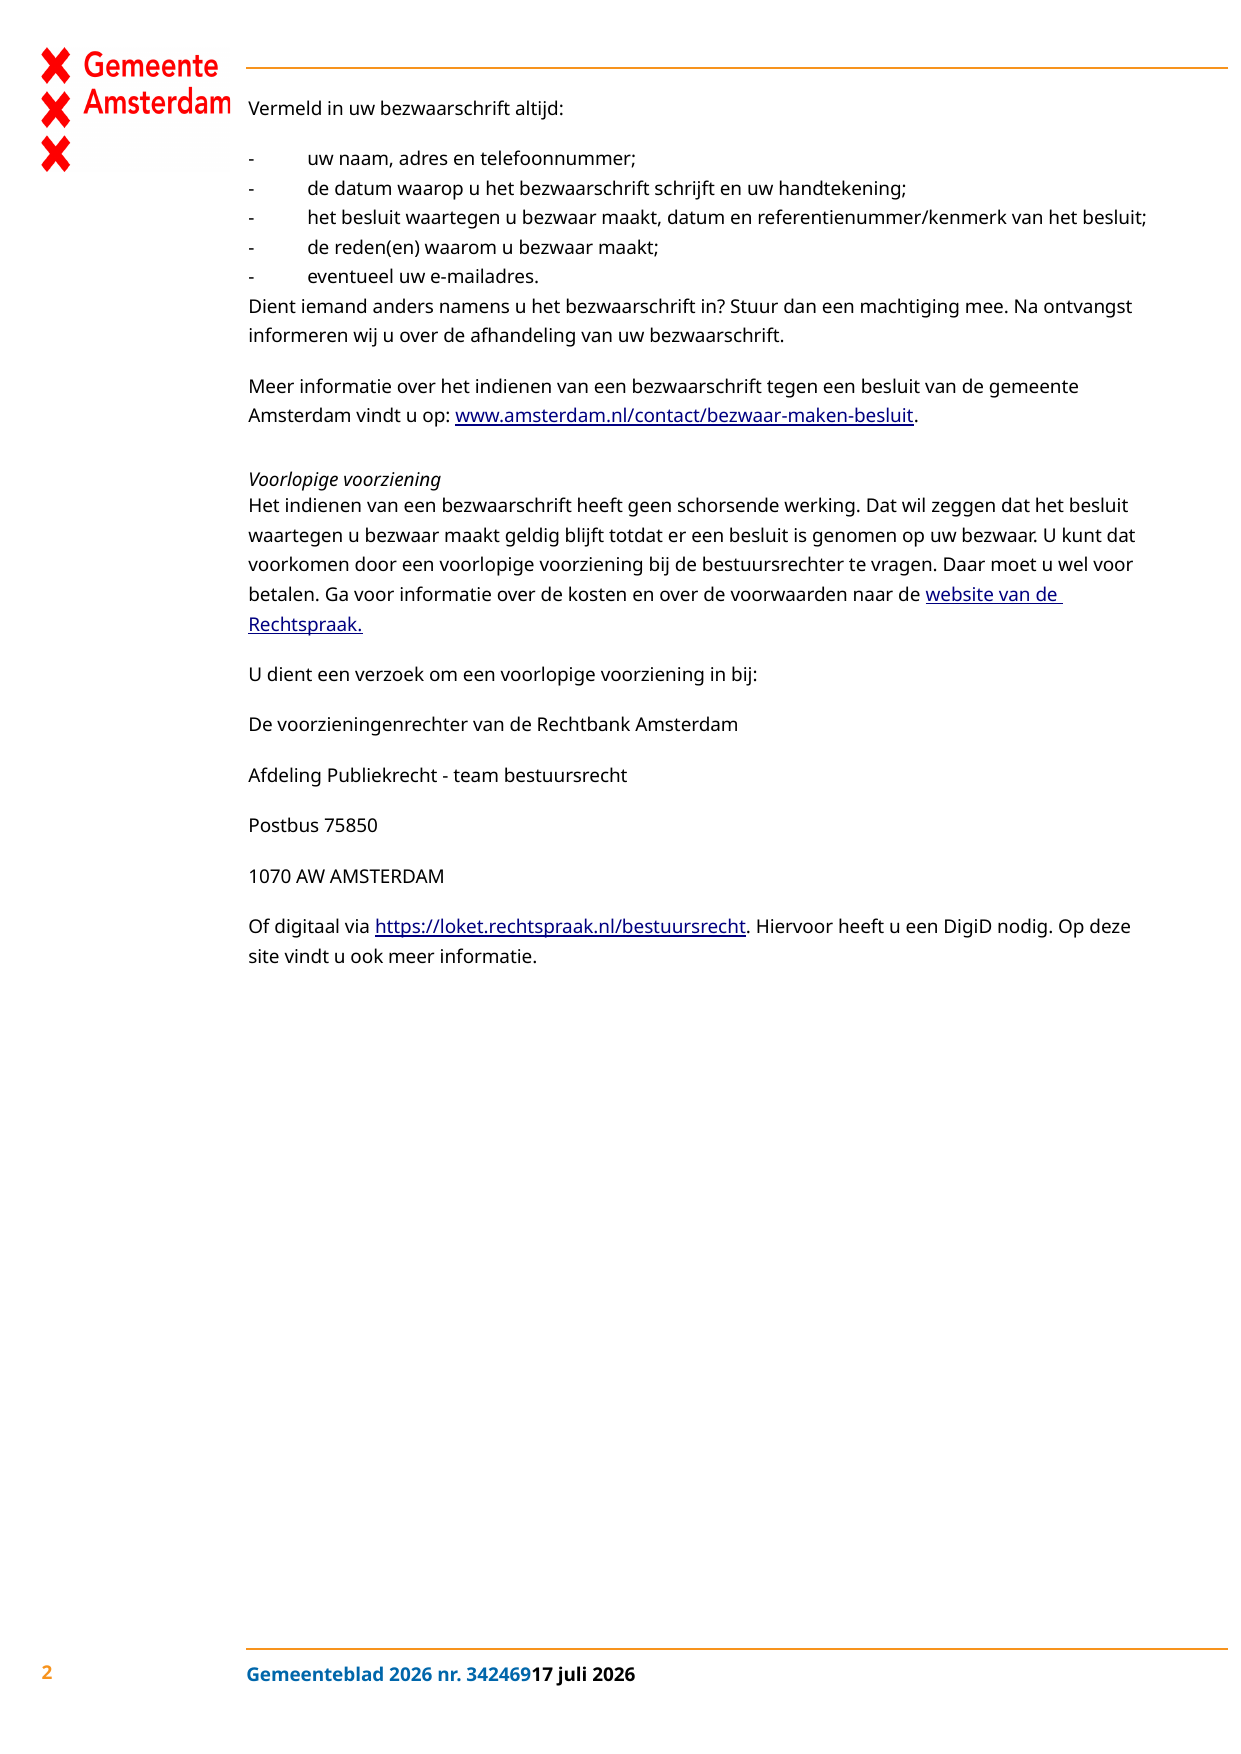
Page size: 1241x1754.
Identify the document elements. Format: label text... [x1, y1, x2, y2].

text Afdeling Publiekrecht - team bestuursrecht [248, 762, 1152, 788]
list het besluit waartegen u bezwaar maakt, datum en referentienummer/kenmerk van het besluit; [248, 204, 1152, 230]
list eventueel uw e-mailadres. [248, 263, 1152, 289]
text Meer informatie over het indienen van een bezwaarschrift tegen een besluit van de gemeente Amsterdam vindt u op: www.amsterdam.nl/contact/bezwaar-maken-besluit. [248, 373, 1152, 428]
text Postbus 75850 [248, 812, 1152, 838]
text Het indienen van een bezwaarschrift heeft geen schorsende werking. Dat wil zeggen dat het besluit waartegen u bezwaar maakt geldig blijft totdat er een besluit is genomen op uw bezwaar. U kunt dat voorkomen door een voorlopige voorziening bij de bestuursrechter te vragen. Daar moet u wel voor betalen. Ga voor informatie over de kosten en over de voorwaarden naar de website van de Rechtspraak. [248, 492, 1152, 636]
list de reden(en) waarom u bezwaar maakt; [248, 234, 1152, 260]
text Dient iemand anders namens u het bezwaarschrift in? Stuur dan een machtiging mee. Na ontvangst informeren wij u over de afhandeling van uw bezwaarschrift. [248, 293, 1152, 348]
list uw naam, adres en telefoonnummer; [248, 145, 1152, 171]
text Voorlopige voorziening [248, 467, 1152, 492]
text Of digitaal via https://loket.rechtspraak.nl/bestuursrecht. Hiervoor heeft u een DigiD nodig. Op deze site vindt u ook meer informatie. [248, 913, 1152, 968]
text Vermeld in uw bezwaarschrift altijd: [248, 95, 1152, 121]
text De voorzieningenrechter van de Rechtbank Amsterdam [248, 712, 1152, 737]
list de datum waarop u het bezwaarschrift schrijft en uw handtekening; [248, 175, 1152, 201]
text 1070 AW AMSTERDAM [248, 863, 1152, 888]
text U dient een verzoek om een voorlopige voorziening in bij: [248, 661, 1152, 687]
picture [41, 47, 231, 172]
